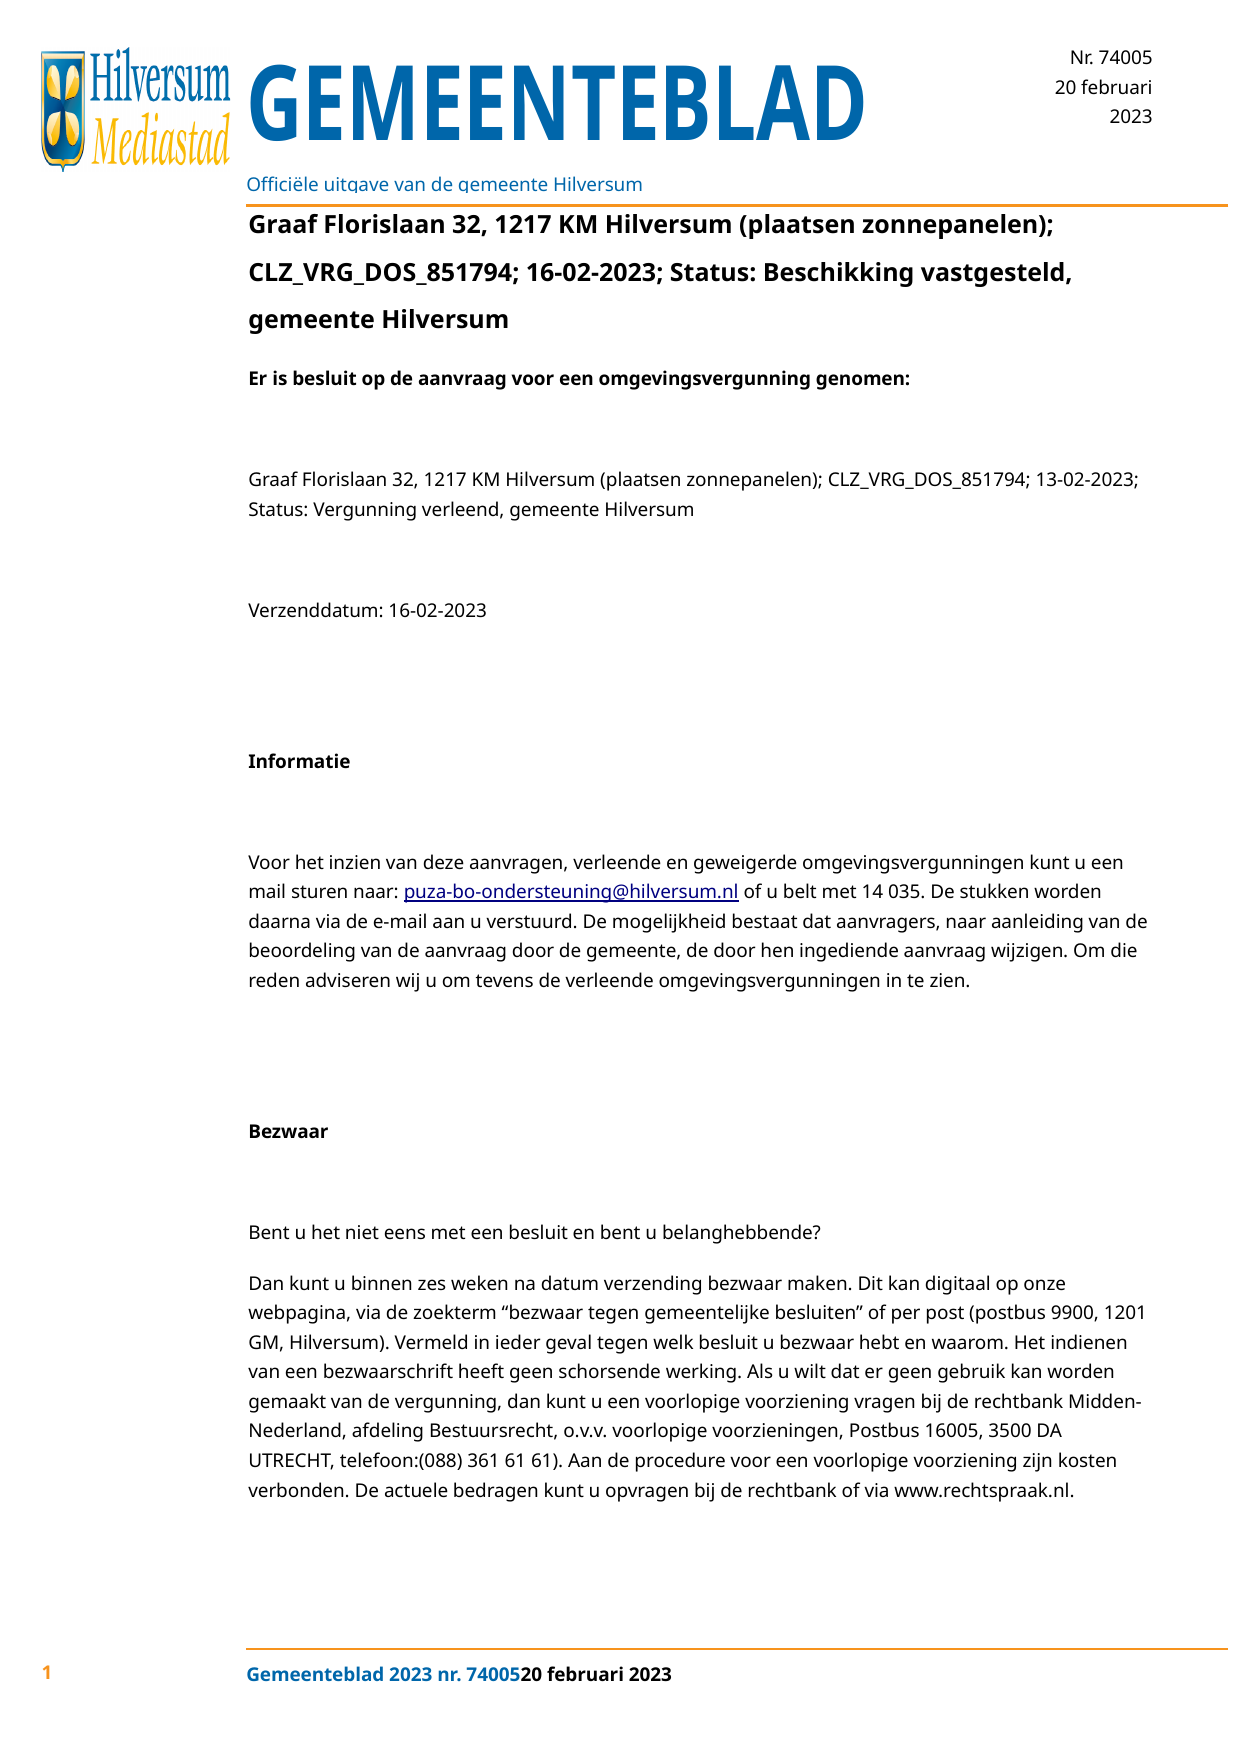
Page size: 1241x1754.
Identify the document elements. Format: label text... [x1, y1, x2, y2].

text Voor het inzien van deze aanvragen, verleende en geweigerde omgevingsvergunningen kunt u een mail sturen naar: puza-bo-ondersteuning@hilversum.nl of u belt met 14 035. De stukken worden daarna via de e-mail aan u verstuurd. De mogelijkheid bestaat dat aanvragers, naar aanleiding van de beoordeling van de aanvraag door de gemeente, de door hen ingediende aanvraag wijzigen. Om die reden adviseren wij u om tevens de verleende omgevingsvergunningen in te zien. [248, 849, 1152, 993]
text Bezwaar [248, 1118, 1152, 1144]
text Informatie [248, 748, 1152, 774]
picture [41, 47, 231, 172]
text Graaf Florislaan 32, 1217 KM Hilversum (plaatsen zonnepanelen); CLZ_VRG_DOS_851794; 16-02-2023; Status: Beschikking vastgesteld, gemeente Hilversum [248, 207, 1152, 336]
text Bent u het niet eens met een besluit en bent u belanghebbende? [248, 1219, 1152, 1245]
text Graaf Florislaan 32, 1217 KM Hilversum (plaatsen zonnepanelen); CLZ_VRG_DOS_851794; 13-02-2023; Status: Vergunning verleend, gemeente Hilversum [248, 466, 1152, 522]
text Dan kunt u binnen zes weken na datum verzending bezwaar maken. Dit kan digitaal op onze webpagina, via de zoekterm “bezwaar tegen gemeentelijke besluiten” of per post (postbus 9900, 1201 GM, Hilversum). Vermeld in ieder geval tegen welk besluit u bezwaar hebt en waarom. Het indienen van een bezwaarschrift heeft geen schorsende werking. Als u wilt dat er geen gebruik kan worden gemaakt van de vergunning, dan kunt u een voorlopige voorziening vragen bij de rechtbank Midden-Nederland, afdeling Bestuursrecht, o.v.v. voorlopige voorzieningen, Postbus 16005, 3500 DA UTRECHT, telefoon:(088) 361 61 61). Aan de procedure voor een voorlopige voorziening zijn kosten verbonden. De actuele bedragen kunt u opvragen bij de rechtbank of via www.rechtspraak.nl. [248, 1270, 1152, 1502]
text Verzenddatum: 16-02-2023 [248, 597, 1152, 622]
text Er is besluit op de aanvraag voor een omgevingsvergunning genomen: [248, 366, 1152, 391]
